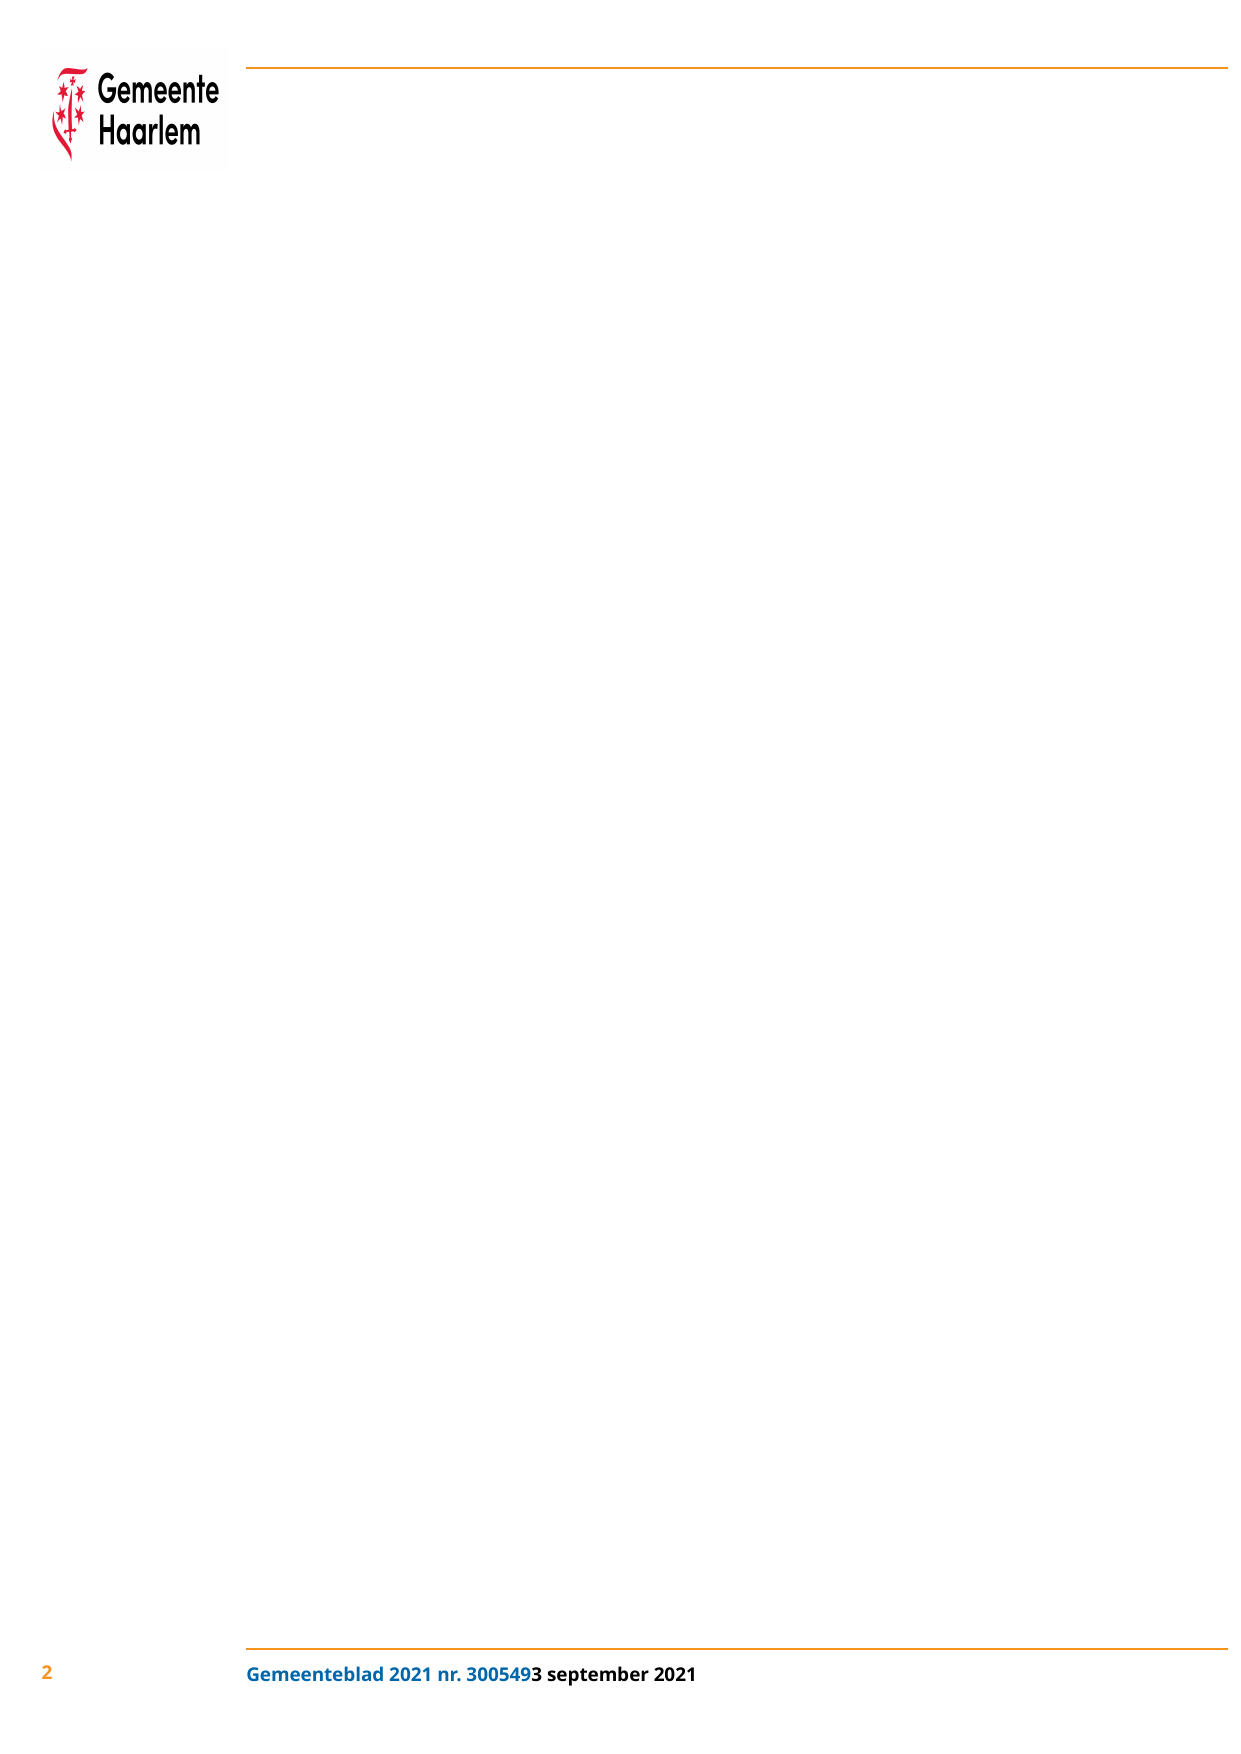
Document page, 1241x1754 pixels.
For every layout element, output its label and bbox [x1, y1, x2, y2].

picture [41, 47, 231, 172]
